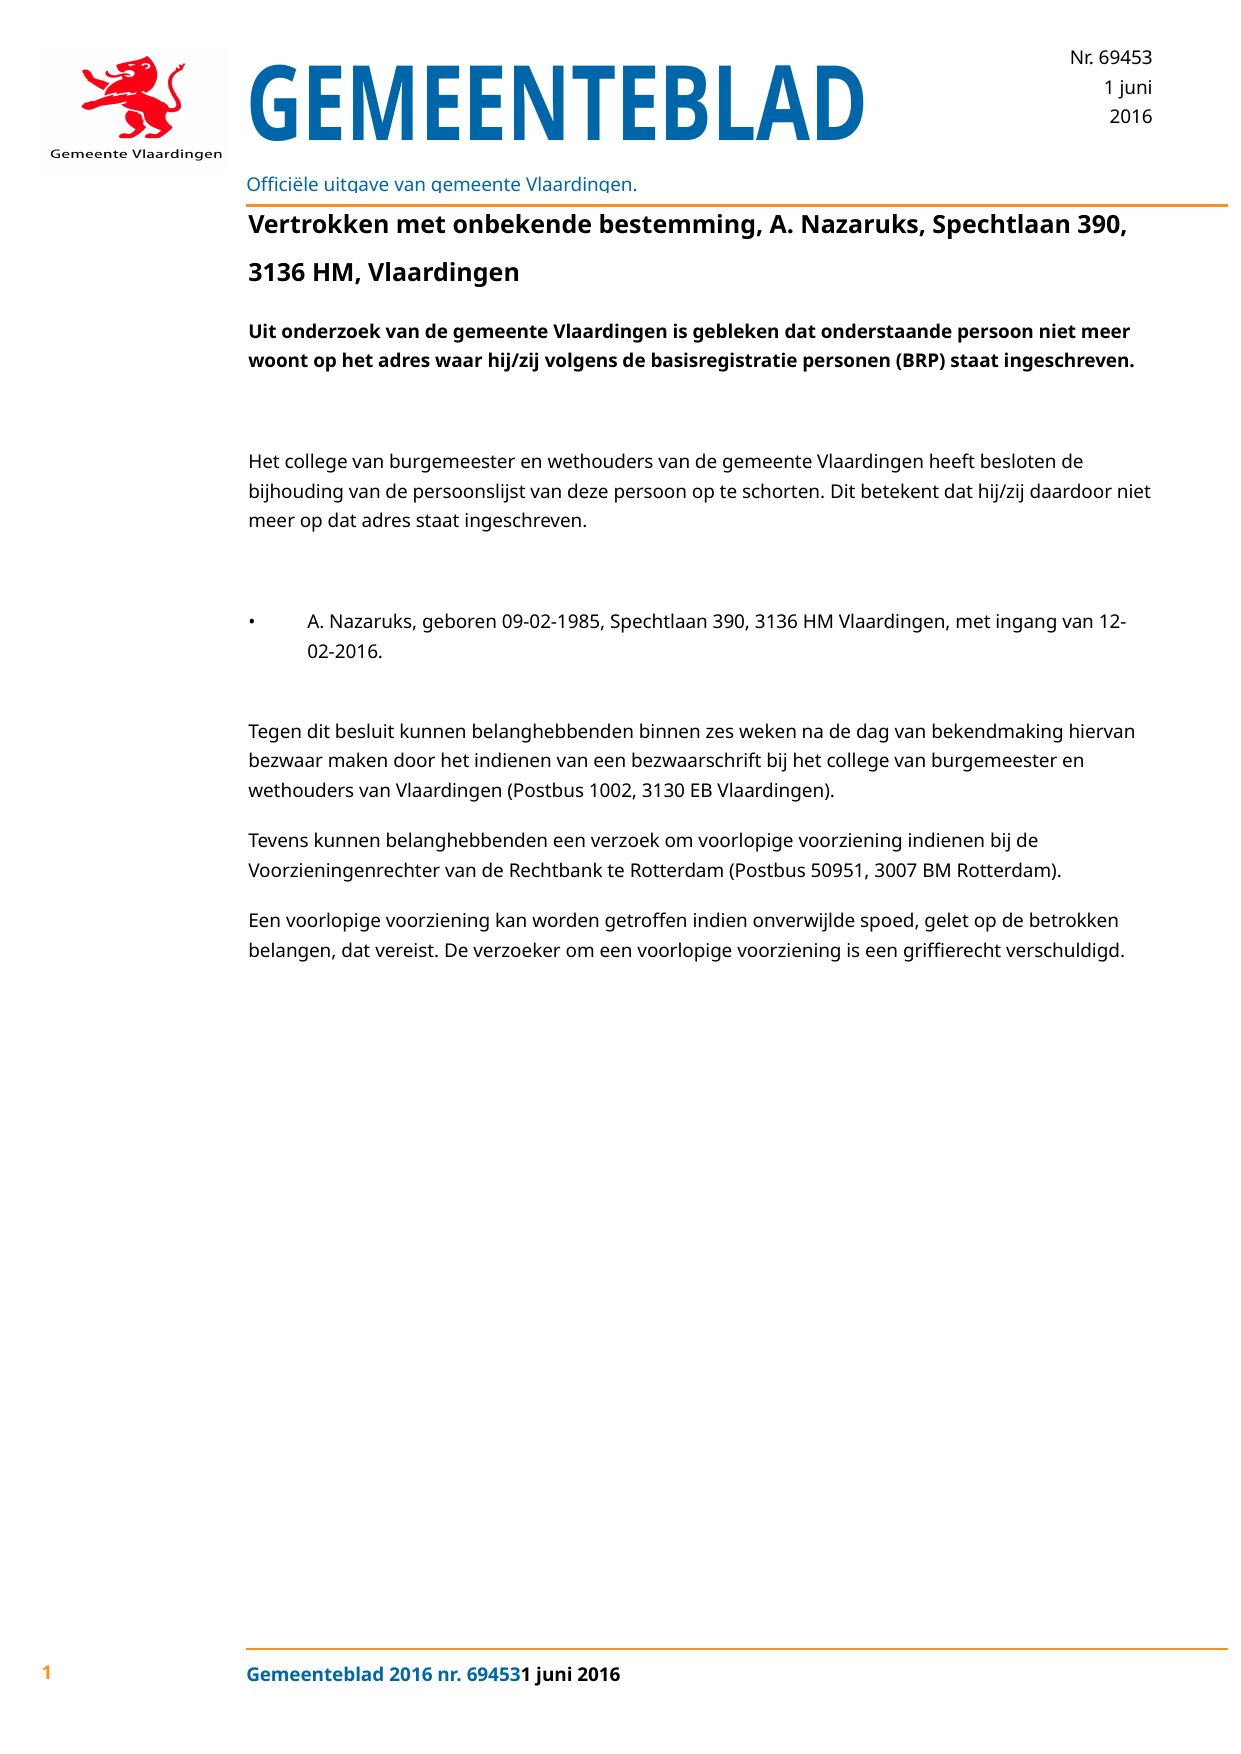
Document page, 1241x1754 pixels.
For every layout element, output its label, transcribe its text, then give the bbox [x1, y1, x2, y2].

text Een voorlopige voorziening kan worden getroffen indien onverwijlde spoed, gelet op de betrokken belangen, dat vereist. De verzoeker om een voorlopige voorziening is een griffierecht verschuldigd. [248, 907, 1152, 963]
list A. Nazaruks, geboren 09-02-1985, Spechtlaan 390, 3136 HM Vlaardingen, met ingang van 12-02-2016. [248, 608, 1152, 664]
text Uit onderzoek van de gemeente Vlaardingen is gebleken dat onderstaande persoon niet meer woont op het adres waar hij/zij volgens de basisregistratie personen (BRP) staat ingeschreven. [248, 318, 1152, 373]
text Het college van burgemeester en wethouders van de gemeente Vlaardingen heeft besloten de bijhouding van de persoonslijst van deze persoon op te schorten. Dit betekent dat hij/zij daardoor niet meer op dat adres staat ingeschreven. [248, 448, 1152, 533]
text Vertrokken met onbekende bestemming, A. Nazaruks, Spechtlaan 390, 3136 HM, Vlaardingen [248, 207, 1152, 288]
text Tegen dit besluit kunnen belanghebbenden binnen zes weken na de dag van bekendmaking hiervan bezwaar maken door het indienen van een bezwaarschrift bij het college van burgemeester en wethouders van Vlaardingen (Postbus 1002, 3130 EB Vlaardingen). [248, 718, 1152, 803]
text Tevens kunnen belanghebbenden een verzoek om voorlopige voorziening indienen bij de Voorzieningenrechter van de Rechtbank te Rotterdam (Postbus 50951, 3007 BM Rotterdam). [248, 827, 1152, 883]
picture [41, 47, 231, 172]
